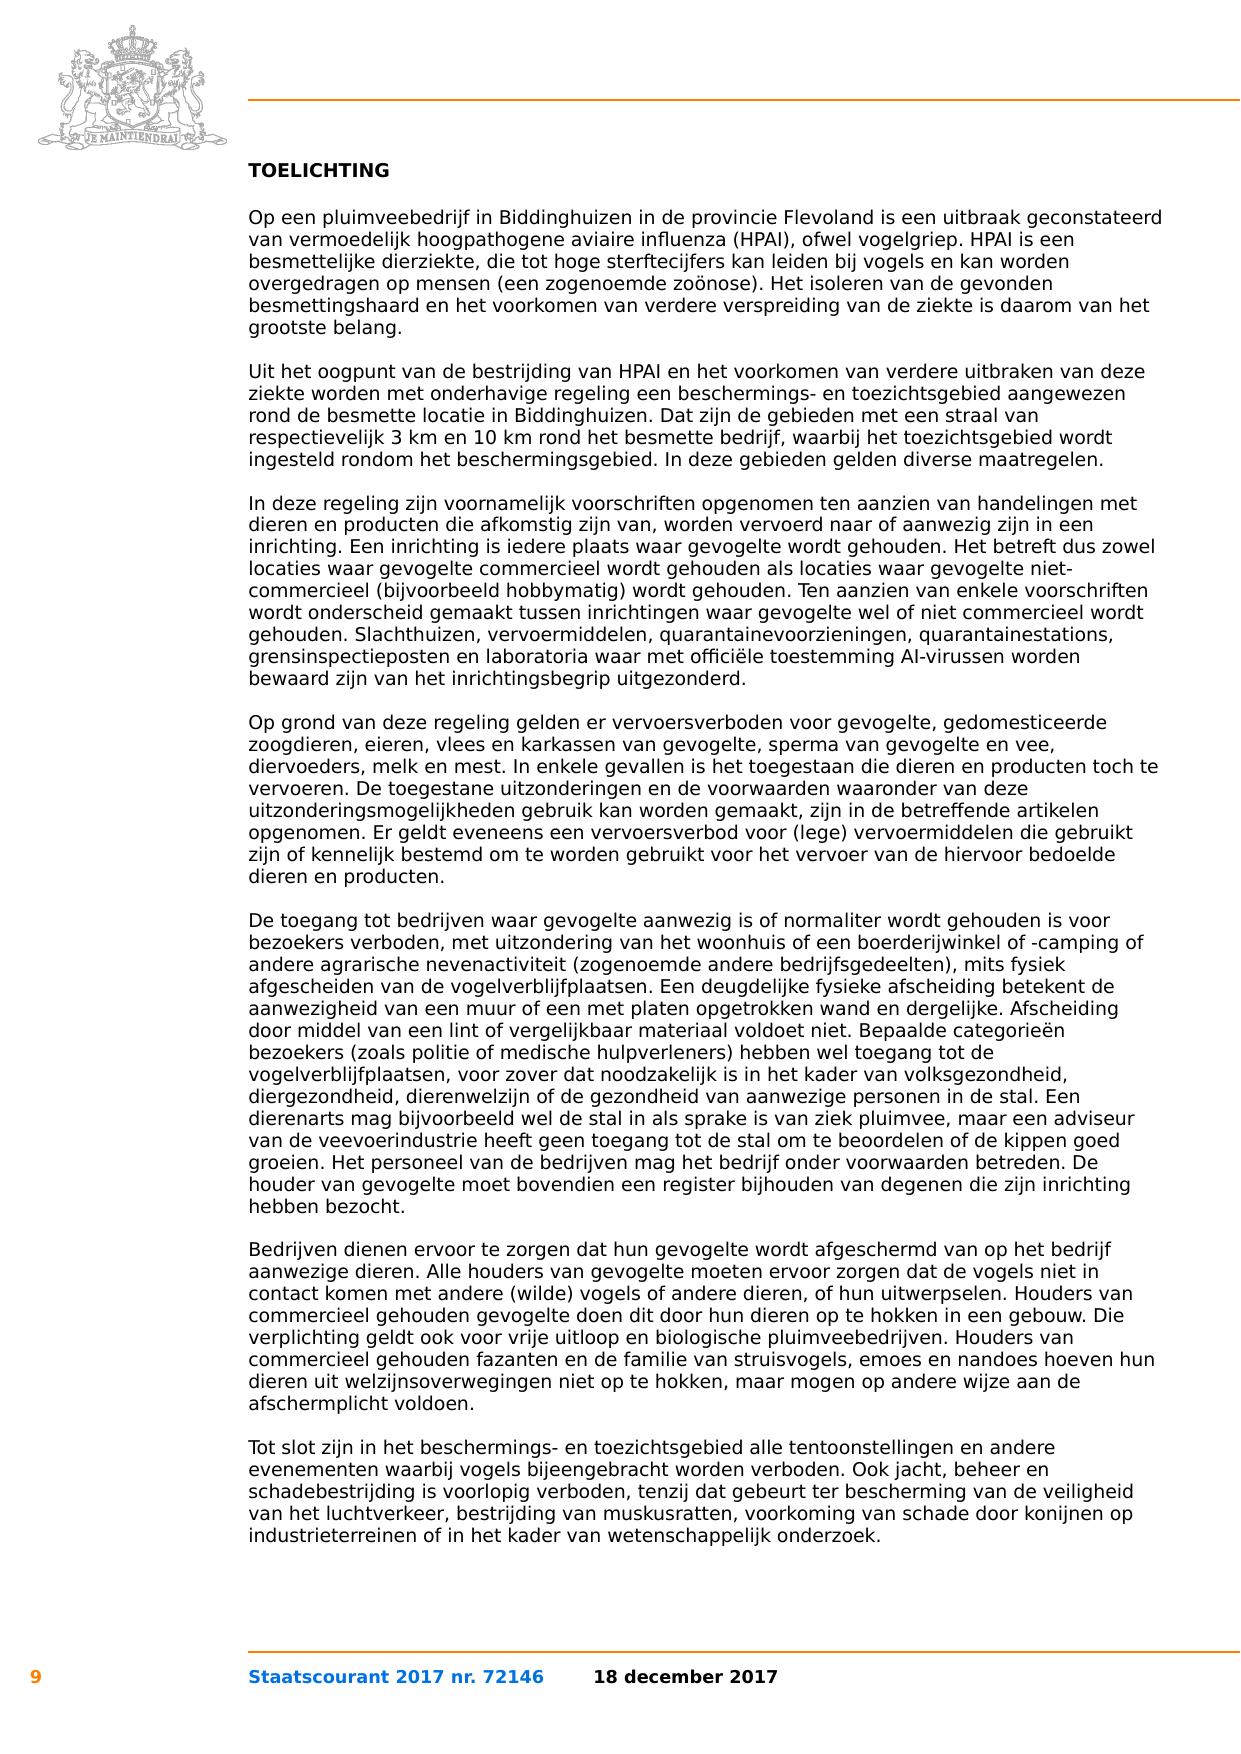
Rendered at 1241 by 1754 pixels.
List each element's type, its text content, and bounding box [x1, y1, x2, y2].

text De toegang tot bedrijven waar gevogelte aanwezig is of normaliter wordt gehouden is voor bezoekers verboden, met uitzondering van het woonhuis of een boerderijwinkel of -camping of andere agrarische nevenactiviteit (zogenoemde andere bedrijfsgedeelten), mits fysiek afgescheiden van de vogelverblijfplaatsen. Een deugdelijke fysieke afscheiding betekent de aanwezigheid van een muur of een met platen opgetrokken wand en dergelijke. Afscheiding door middel van een lint of vergelijkbaar materiaal voldoet niet. Bepaalde categorieën bezoekers (zoals politie of medische hulpverleners) hebben wel toegang tot de vogelverblijfplaatsen, voor zover dat noodzakelijk is in het kader van volksgezondheid, diergezondheid, dierenwelzijn of de gezondheid van aanwezige personen in de stal. Een dierenarts mag bijvoorbeeld wel de stal in als sprake is van ziek pluimvee, maar een adviseur van de veevoerindustrie heeft geen toegang tot de stal om te beoordelen of de kippen goed groeien. Het personeel van de bedrijven mag het bedrijf onder voorwaarden betreden. De houder van gevogelte moet bovendien een register bijhouden van degenen die zijn inrichting hebben bezocht. [248, 910, 1163, 1217]
text In deze regeling zijn voornamelijk voorschriften opgenomen ten aanzien van handelingen met dieren en producten die afkomstig zijn van, worden vervoerd naar of aanwezig zijn in een inrichting. Een inrichting is iedere plaats waar gevogelte wordt gehouden. Het betreft dus zowel locaties waar gevogelte commercieel wordt gehouden als locaties waar gevogelte niet-commercieel (bijvoorbeeld hobbymatig) wordt gehouden. Ten aanzien van enkele voorschriften wordt onderscheid gemaakt tussen inrichtingen waar gevogelte wel of niet commercieel wordt gehouden. Slachthuizen, vervoermiddelen, quarantainevoorzieningen, quarantainestations, grensinspectieposten en laboratoria waar met officiële toestemming AI-virussen worden bewaard zijn van het inrichtingsbegrip uitgezonderd. [248, 492, 1163, 690]
text Op een pluimveebedrijf in Biddinghuizen in de provincie Flevoland is een uitbraak geconstateerd van vermoedelijk hoogpathogene aviaire influenza (HPAI), ofwel vogelgriep. HPAI is een besmettelijke dierziekte, die tot hoge sterftecijfers kan leiden bij vogels en kan worden overgedragen op mensen (een zogenoemde zoönose). Het isoleren van de gevonden besmettingshaard en het voorkomen van verdere verspreiding van de ziekte is daarom van het grootste belang. [248, 207, 1163, 339]
text Bedrijven dienen ervoor te zorgen dat hun gevogelte wordt afgeschermd van op het bedrijf aanwezige dieren. Alle houders van gevogelte moeten ervoor zorgen dat de vogels niet in contact komen met andere (wilde) vogels of andere dieren, of hun uitwerpselen. Houders van commercieel gehouden gevogelte doen dit door hun dieren op te hokken in een gebouw. Die verplichting geldt ook voor vrije uitloop en biologische pluimveebedrijven. Houders van commercieel gehouden fazanten en de familie van struisvogels, emoes en nandoes hoeven hun dieren uit welzijnsoverwegingen niet op te hokken, maar mogen op andere wijze aan de afschermplicht voldoen. [248, 1239, 1163, 1415]
text Tot slot zijn in het beschermings- en toezichtsgebied alle tentoonstellingen en andere evenementen waarbij vogels bijeengebracht worden verboden. Ook jacht, beheer en schadebestrijding is voorlopig verboden, tenzij dat gebeurt ter bescherming van de veiligheid van het luchtverkeer, bestrijding van muskusratten, voorkoming van schade door konijnen op industrieterreinen of in het kader van wetenschappelijk onderzoek. [248, 1437, 1163, 1547]
picture [38, 25, 227, 150]
text Uit het oogpunt van de bestrijding van HPAI en het voorkomen van verdere uitbraken van deze ziekte worden met onderhavige regeling een beschermings- en toezichtsgebied aangewezen rond de besmette locatie in Biddinghuizen. Dat zijn de gebieden met een straal van respectievelijk 3 km en 10 km rond het besmette bedrijf, waarbij het toezichtsgebied wordt ingesteld rondom het beschermingsgebied. In deze gebieden gelden diverse maatregelen. [248, 361, 1163, 471]
text Op grond van deze regeling gelden er vervoersverboden voor gevogelte, gedomesticeerde zoogdieren, eieren, vlees en karkassen van gevogelte, sperma van gevogelte en vee, diervoeders, melk en mest. In enkele gevallen is het toegestaan die dieren en producten toch te vervoeren. De toegestane uitzonderingen en de voorwaarden waaronder van deze uitzonderingsmogelijkheden gebruik kan worden gemaakt, zijn in de betreffende artikelen opgenomen. Er geldt eveneens een vervoersverbod voor (lege) vervoermiddelen die gebruikt zijn of kennelijk bestemd om te worden gebruikt voor het vervoer van de hiervoor bedoelde dieren en producten. [248, 712, 1163, 888]
subtitle TOELICHTING [248, 160, 1163, 182]
